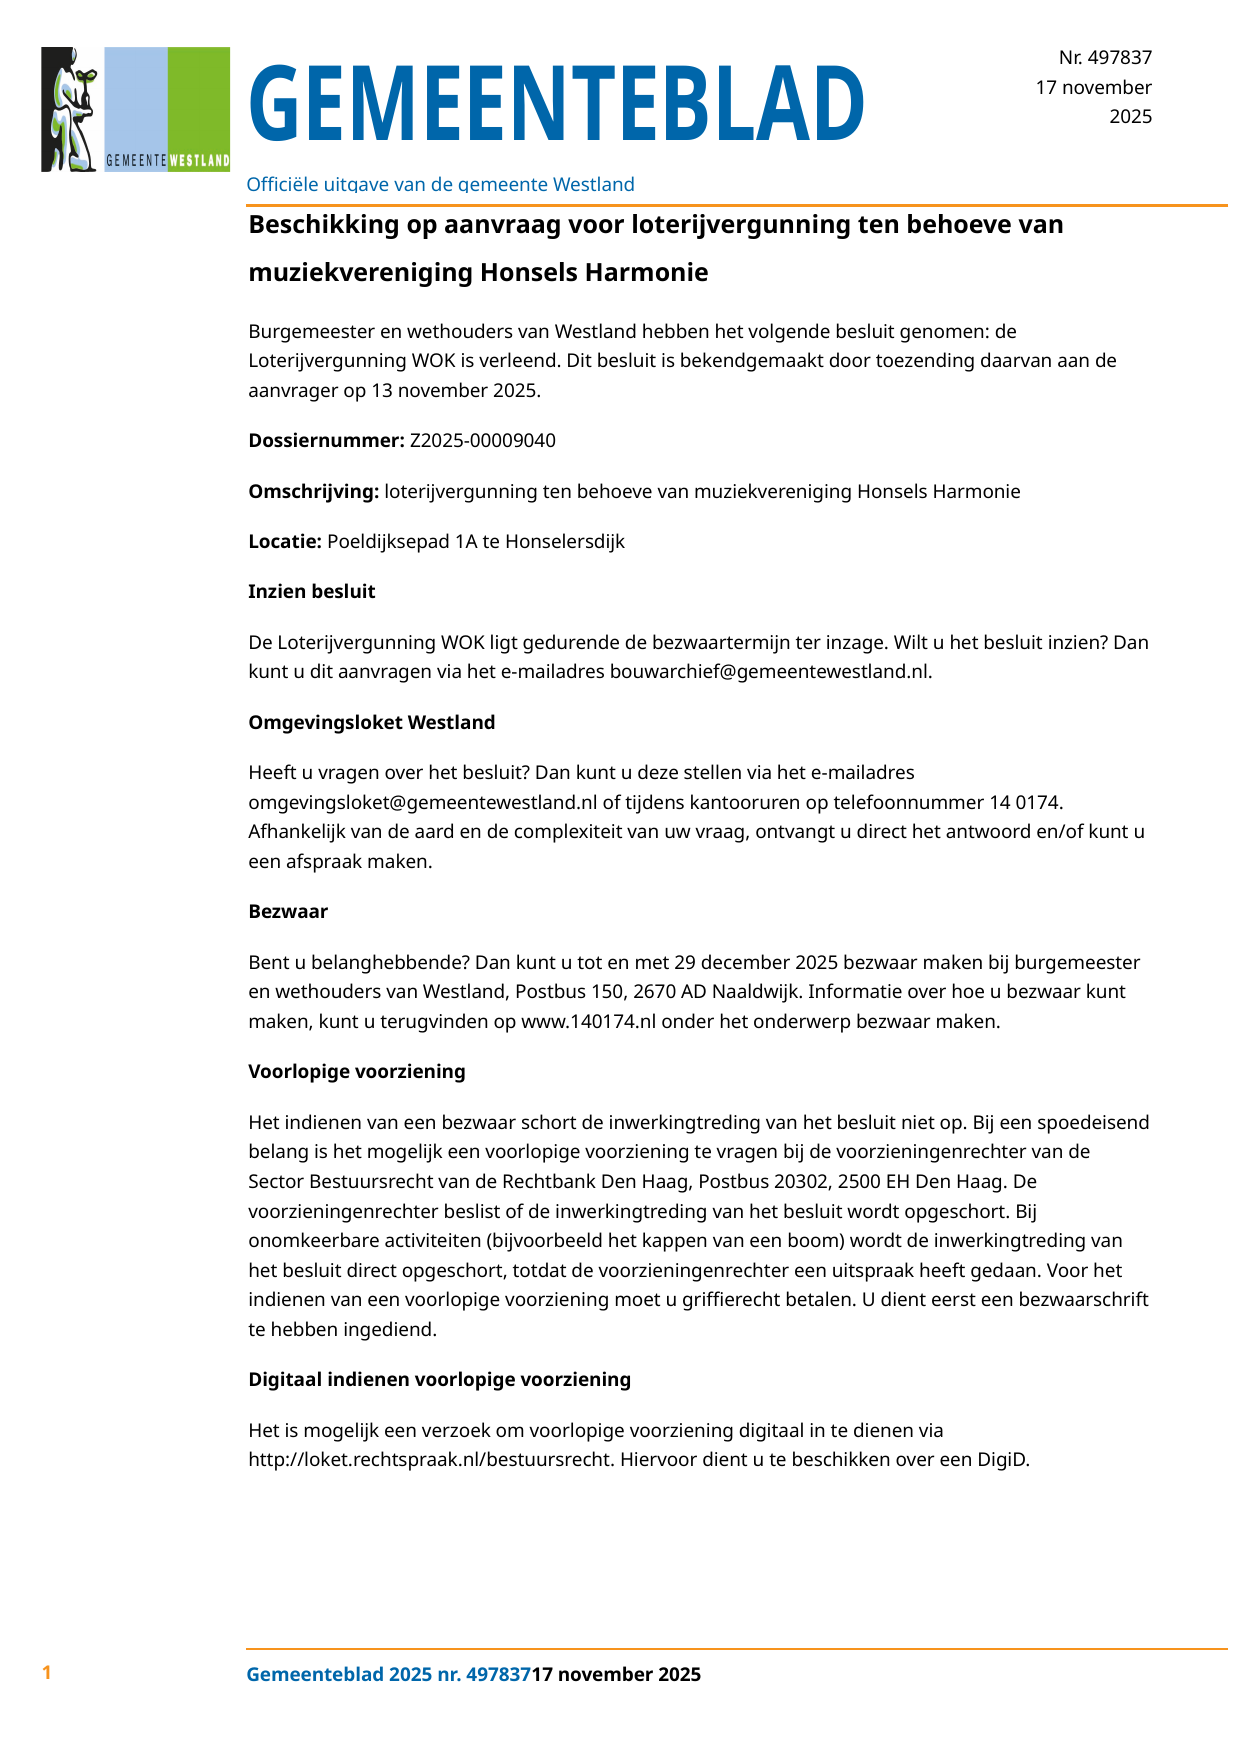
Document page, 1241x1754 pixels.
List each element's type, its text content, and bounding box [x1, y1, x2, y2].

text Bezwaar [248, 899, 1152, 924]
text Het is mogelijk een verzoek om voorlopige voorziening digitaal in te dienen via http://loket.rechtspraak.nl/bestuursrecht. Hiervoor dient u te beschikken over een DigiD. [248, 1417, 1152, 1472]
text Burgemeester en wethouders van Westland hebben het volgende besluit genomen: de Loterijvergunning WOK is verleend. Dit besluit is bekendgemaakt door toezending daarvan aan de aanvrager op 13 november 2025. [248, 318, 1152, 403]
text Beschikking op aanvraag voor loterijvergunning ten behoeve van muziekvereniging Honsels Harmonie [248, 207, 1152, 288]
text Omschrijving: loterijvergunning ten behoeve van muziekvereniging Honsels Harmonie [248, 478, 1152, 504]
text Digitaal indienen voorlopige voorziening [248, 1367, 1152, 1392]
text Omgevingsloket Westland [248, 709, 1152, 735]
text Dossiernummer: Z2025-00009040 [248, 427, 1152, 453]
text Bent u belanghebbende? Dan kunt u tot en met 29 december 2025 bezwaar maken bij burgemeester en wethouders van Westland, Postbus 150, 2670 AD Naaldwijk. Informatie over hoe u bezwaar kunt maken, kunt u terugvinden op www.140174.nl onder het onderwerp bezwaar maken. [248, 949, 1152, 1034]
picture [41, 47, 231, 172]
text Het indienen van een bezwaar schort de inwerkingtreding van het besluit niet op. Bij een spoedeisend belang is het mogelijk een voorlopige voorziening te vragen bij de voorzieningenrechter van de Sector Bestuursrecht van de Rechtbank Den Haag, Postbus 20302, 2500 EH Den Haag. De voorzieningenrechter beslist of de inwerkingtreding van het besluit wordt opgeschort. Bij onomkeerbare activiteiten (bijvoorbeeld het kappen van een boom) wordt de inwerkingtreding van het besluit direct opgeschort, totdat de voorzieningenrechter een uitspraak heeft gedaan. Voor het indienen van een voorlopige voorziening moet u griffierecht betalen. U dient eerst een bezwaarschrift te hebben ingediend. [248, 1109, 1152, 1342]
text Inzien besluit [248, 579, 1152, 604]
text Heeft u vragen over het besluit? Dan kunt u deze stellen via het e-mailadres omgevingsloket@gemeentewestland.nl of tijdens kantooruren op telefoonnummer 14 0174. Afhankelijk van de aard en de complexiteit van uw vraag, ontvangt u direct het antwoord en/of kunt u een afspraak maken. [248, 759, 1152, 874]
text De Loterijvergunning WOK ligt gedurende de bezwaartermijn ter inzage. Wilt u het besluit inzien? Dan kunt u dit aanvragen via het e-mailadres bouwarchief@gemeentewestland.nl. [248, 629, 1152, 684]
text Voorlopige voorziening [248, 1059, 1152, 1084]
text Locatie: Poeldijksepad 1A te Honselersdijk [248, 528, 1152, 554]
